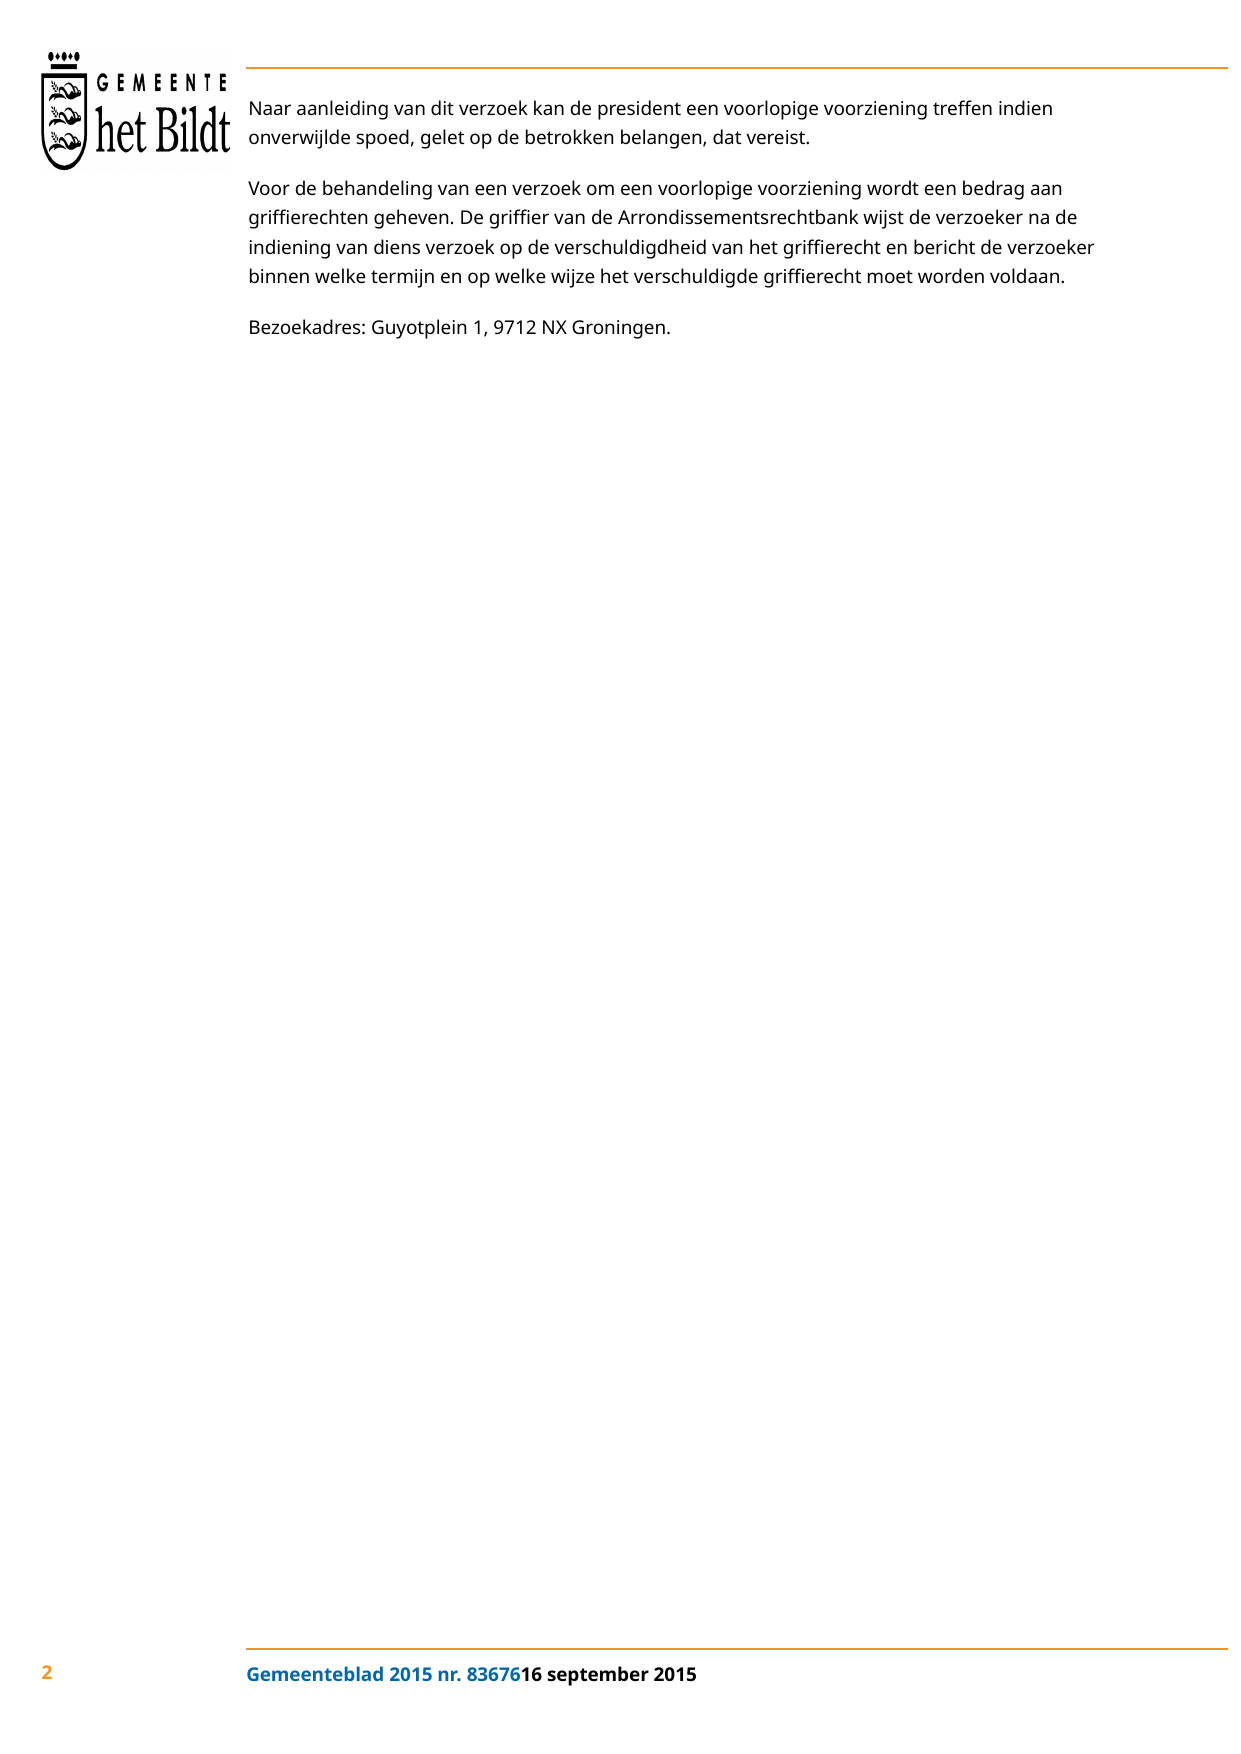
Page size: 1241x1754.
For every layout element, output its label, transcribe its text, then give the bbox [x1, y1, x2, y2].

text Bezoekadres: Guyotplein 1, 9712 NX Groningen. [248, 314, 1152, 340]
text Voor de behandeling van een verzoek om een voorlopige voorziening wordt een bedrag aan griffierechten geheven. De griffier van de Arrondissementsrechtbank wijst de verzoeker na de indiening van diens verzoek op de verschuldigdheid van het griffierecht en bericht de verzoeker binnen welke termijn en op welke wijze het verschuldigde griffierecht moet worden voldaan. [248, 175, 1152, 289]
text Naar aanleiding van dit verzoek kan de president een voorlopige voorziening treffen indien onverwijlde spoed, gelet op de betrokken belangen, dat vereist. [248, 95, 1152, 150]
picture [41, 47, 231, 172]
